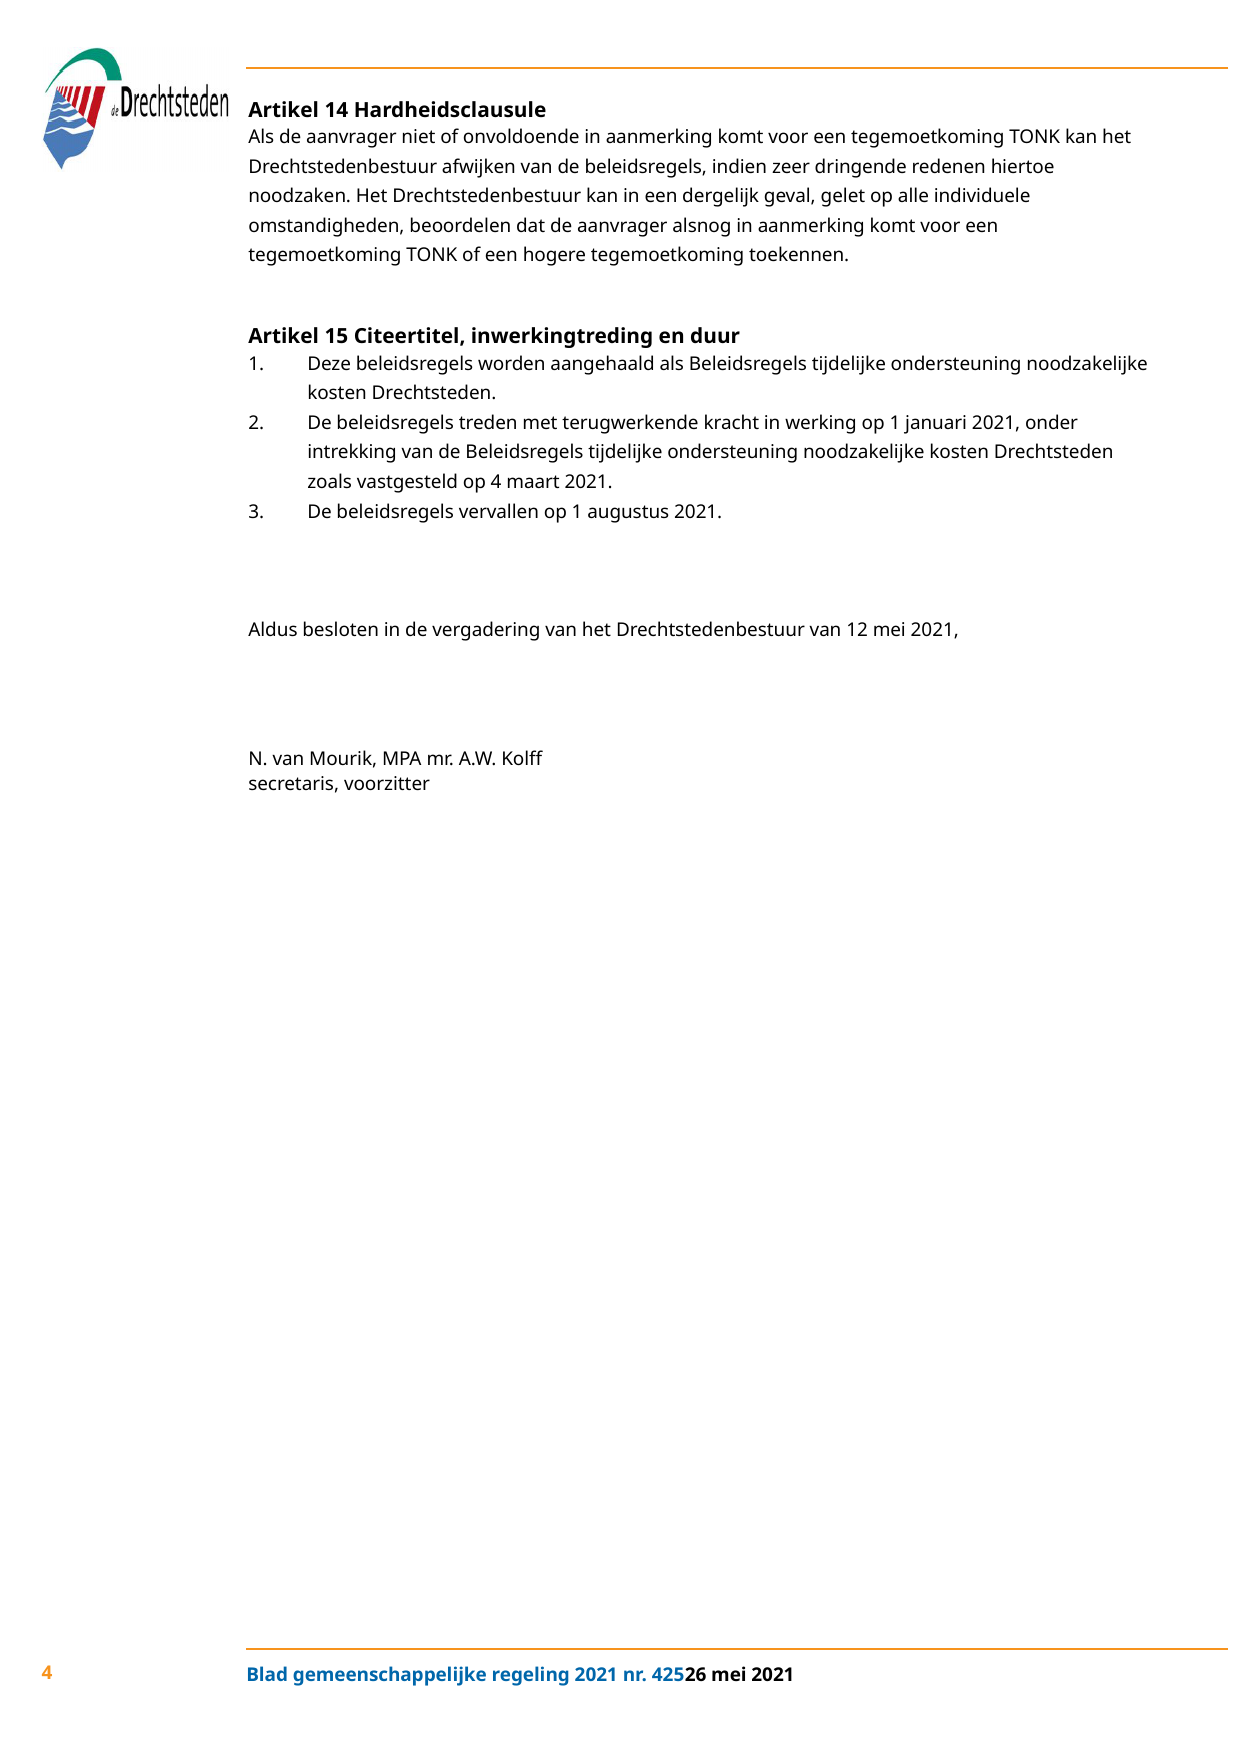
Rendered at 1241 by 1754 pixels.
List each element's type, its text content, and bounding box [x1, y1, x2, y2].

picture [41, 47, 231, 172]
list De beleidsregels treden met terugwerkende kracht in werking op 1 januari 2021, onder intrekking van de Beleidsregels tijdelijke ondersteuning noodzakelijke kosten Drechtsteden zoals vastgesteld op 4 maart 2021. [248, 409, 1152, 494]
list De beleidsregels vervallen op 1 augustus 2021. [248, 498, 1152, 524]
text N. van Mourik, MPA mr. A.W. Kolff [248, 745, 1152, 771]
list Deze beleidsregels worden aangehaald als Beleidsregels tijdelijke ondersteuning noodzakelijke kosten Drechtsteden. [248, 350, 1152, 405]
text secretaris, voorzitter [248, 771, 1152, 796]
text Aldus besloten in de vergadering van het Drechtstedenbestuur van 12 mei 2021, [248, 616, 1152, 642]
text Artikel 14 Hardheidsclausule [248, 95, 1152, 123]
text Artikel 15 Citeertitel, inwerkingtreding en duur [248, 322, 1152, 350]
text Als de aanvrager niet of onvoldoende in aanmerking komt voor een tegemoetkoming TONK kan het Drechtstedenbestuur afwijken van de beleidsregels, indien zeer dringende redenen hiertoe noodzaken. Het Drechtstedenbestuur kan in een dergelijk geval, gelet op alle individuele omstandigheden, beoordelen dat de aanvrager alsnog in aanmerking komt voor een tegemoetkoming TONK of een hogere tegemoetkoming toekennen. [248, 123, 1152, 267]
